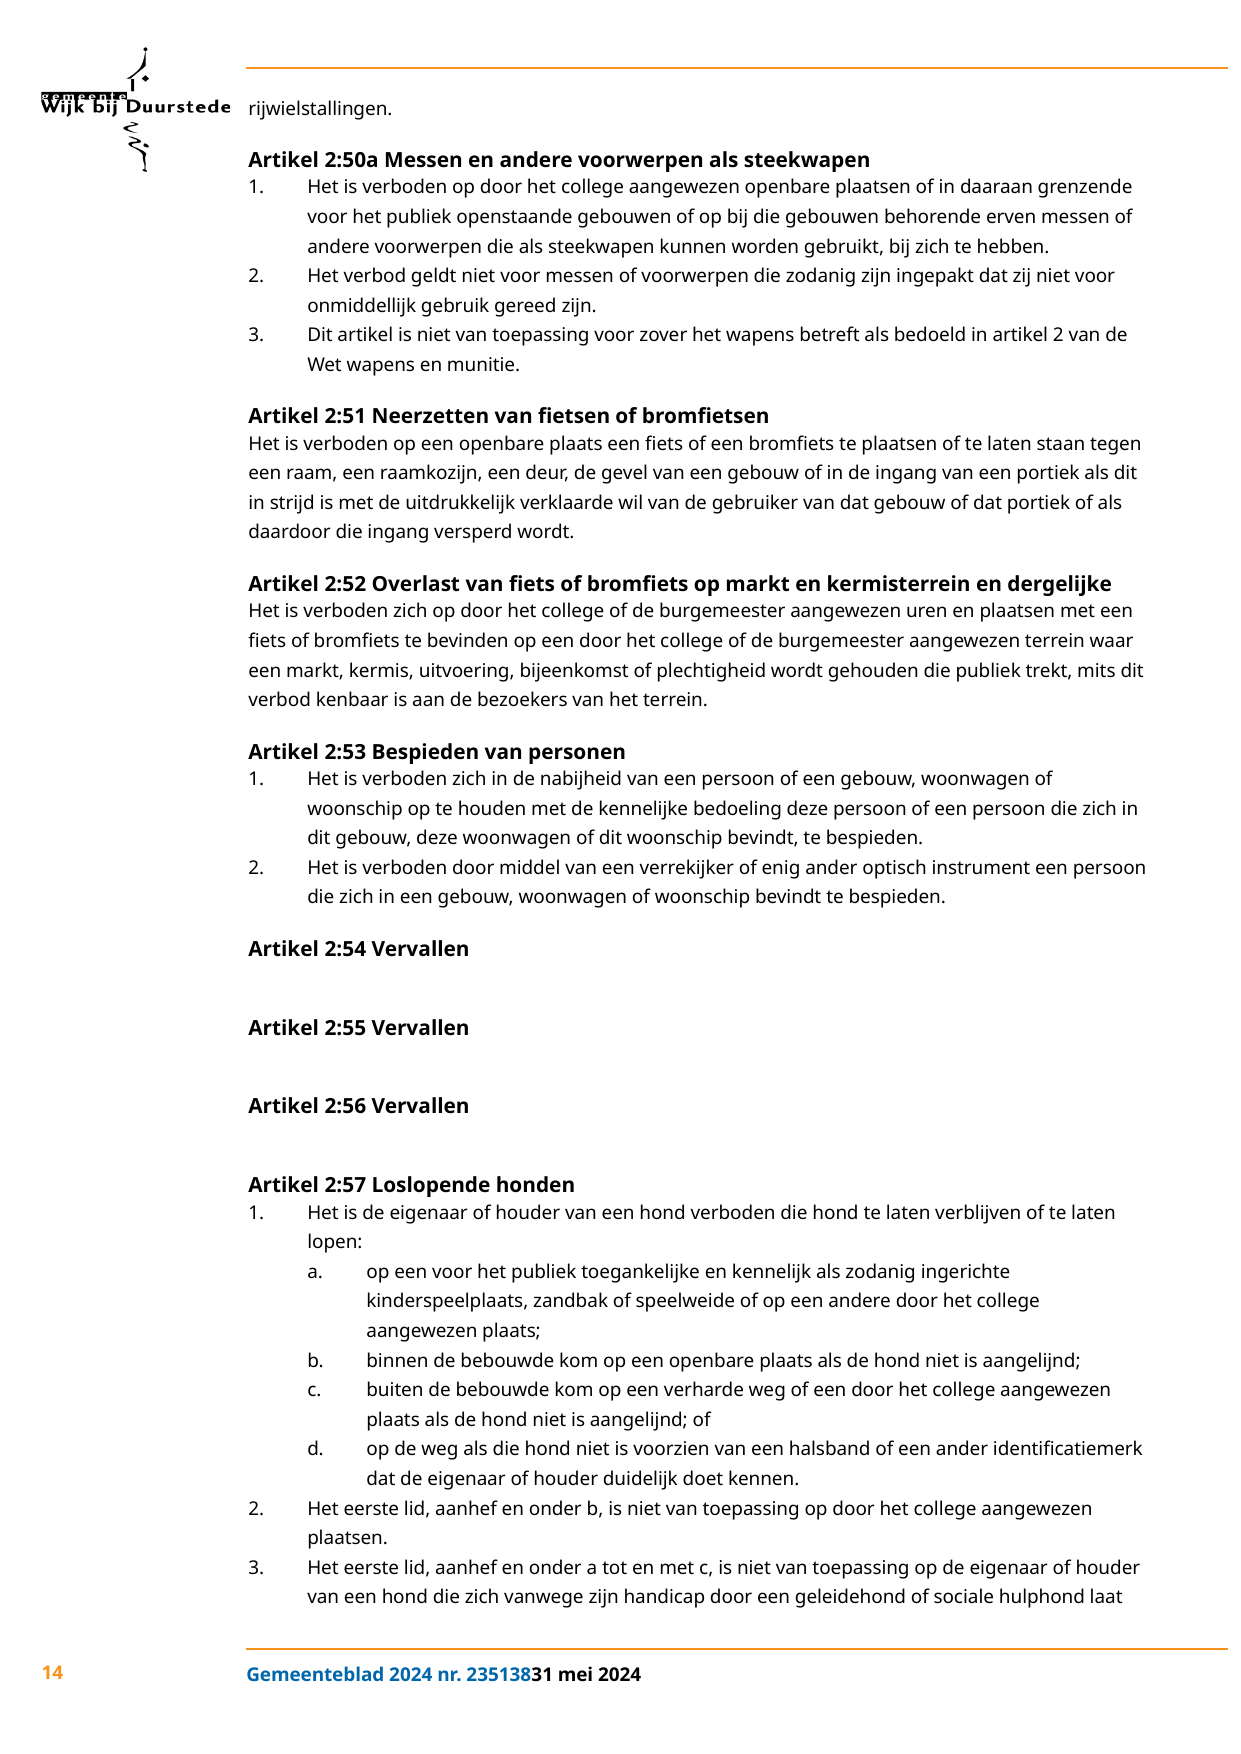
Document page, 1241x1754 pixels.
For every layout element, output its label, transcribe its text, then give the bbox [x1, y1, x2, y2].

list Het eerste lid, aanhef en onder a tot en met c, is niet van toepassing op de eigenaar of houder van een hond die zich vanwege zijn handicap door een geleidehond of sociale hulphond laat [248, 1554, 1152, 1609]
text Artikel 2:51 Neerzetten van fietsen of bromfietsen [248, 402, 1152, 430]
list buiten de bebouwde kom op een verharde weg of een door het college aangewezen plaats als de hond niet is aangelijnd; of [307, 1376, 1152, 1432]
text Artikel 2:56 Vervallen [248, 1092, 1152, 1120]
text Artikel 2:53 Bespieden van personen [248, 737, 1152, 765]
text Het is verboden op een openbare plaats een fiets of een bromfiets te plaatsen of te laten staan tegen een raam, een raamkozijn, een deur, de gevel van een gebouw of in de ingang van een portiek als dit in strijd is met de uitdrukkelijk verklaarde wil van de gebruiker van dat gebouw of dat portiek of als daardoor die ingang versperd wordt. [248, 430, 1152, 544]
picture [41, 47, 231, 172]
list Het is verboden zich in de nabijheid van een persoon of een gebouw, woonwagen of woonschip op te houden met de kennelijke bedoeling deze persoon of een persoon die zich in dit gebouw, deze woonwagen of dit woonschip bevindt, te bespieden. [248, 765, 1152, 850]
text rijwielstallingen. [248, 95, 1152, 121]
list Het is de eigenaar of houder van een hond verboden die hond te laten verblijven of te laten lopen: [248, 1199, 1152, 1254]
list op de weg als die hond niet is voorzien van een halsband of een ander identificatiemerk dat de eigenaar of houder duidelijk doet kennen. [307, 1436, 1152, 1491]
list Het verbod geldt niet voor messen of voorwerpen die zodanig zijn ingepakt dat zij niet voor onmiddellijk gebruik gereed zijn. [248, 262, 1152, 318]
list op een voor het publiek toegankelijke en kennelijk als zodanig ingerichte kinderspeelplaats, zandbak of speelweide of op een andere door het college aangewezen plaats; [307, 1258, 1152, 1343]
list binnen de bebouwde kom op een openbare plaats als de hond niet is aangelijnd; [307, 1347, 1152, 1373]
text Artikel 2:52 Overlast van fiets of bromfiets op markt en kermisterrein en dergelijke [248, 569, 1152, 598]
list Het is verboden op door het college aangewezen openbare plaatsen of in daaraan grenzende voor het publiek openstaande gebouwen of op bij die gebouwen behorende erven messen of andere voorwerpen die als steekwapen kunnen worden gebruikt, bij zich te hebben. [248, 174, 1152, 258]
text Artikel 2:50a Messen en andere voorwerpen als steekwapen [248, 145, 1152, 174]
text Artikel 2:57 Loslopende honden [248, 1171, 1152, 1199]
list Dit artikel is niet van toepassing voor zover het wapens betreft als bedoeld in artikel 2 van de Wet wapens en munitie. [248, 322, 1152, 377]
list Het eerste lid, aanhef en onder b, is niet van toepassing op door het college aangewezen plaatsen. [248, 1495, 1152, 1550]
list Het is verboden door middel van een verrekijker of enig ander optisch instrument een persoon die zich in een gebouw, woonwagen of woonschip bevindt te bespieden. [248, 854, 1152, 909]
text Het is verboden zich op door het college of de burgemeester aangewezen uren en plaatsen met een fiets of bromfiets te bevinden op een door het college of de burgemeester aangewezen terrein waar een markt, kermis, uitvoering, bijeenkomst of plechtigheid wordt gehouden die publiek trekt, mits dit verbod kenbaar is aan de bezoekers van het terrein. [248, 598, 1152, 712]
text Artikel 2:55 Vervallen [248, 1013, 1152, 1041]
text Artikel 2:54 Vervallen [248, 934, 1152, 962]
